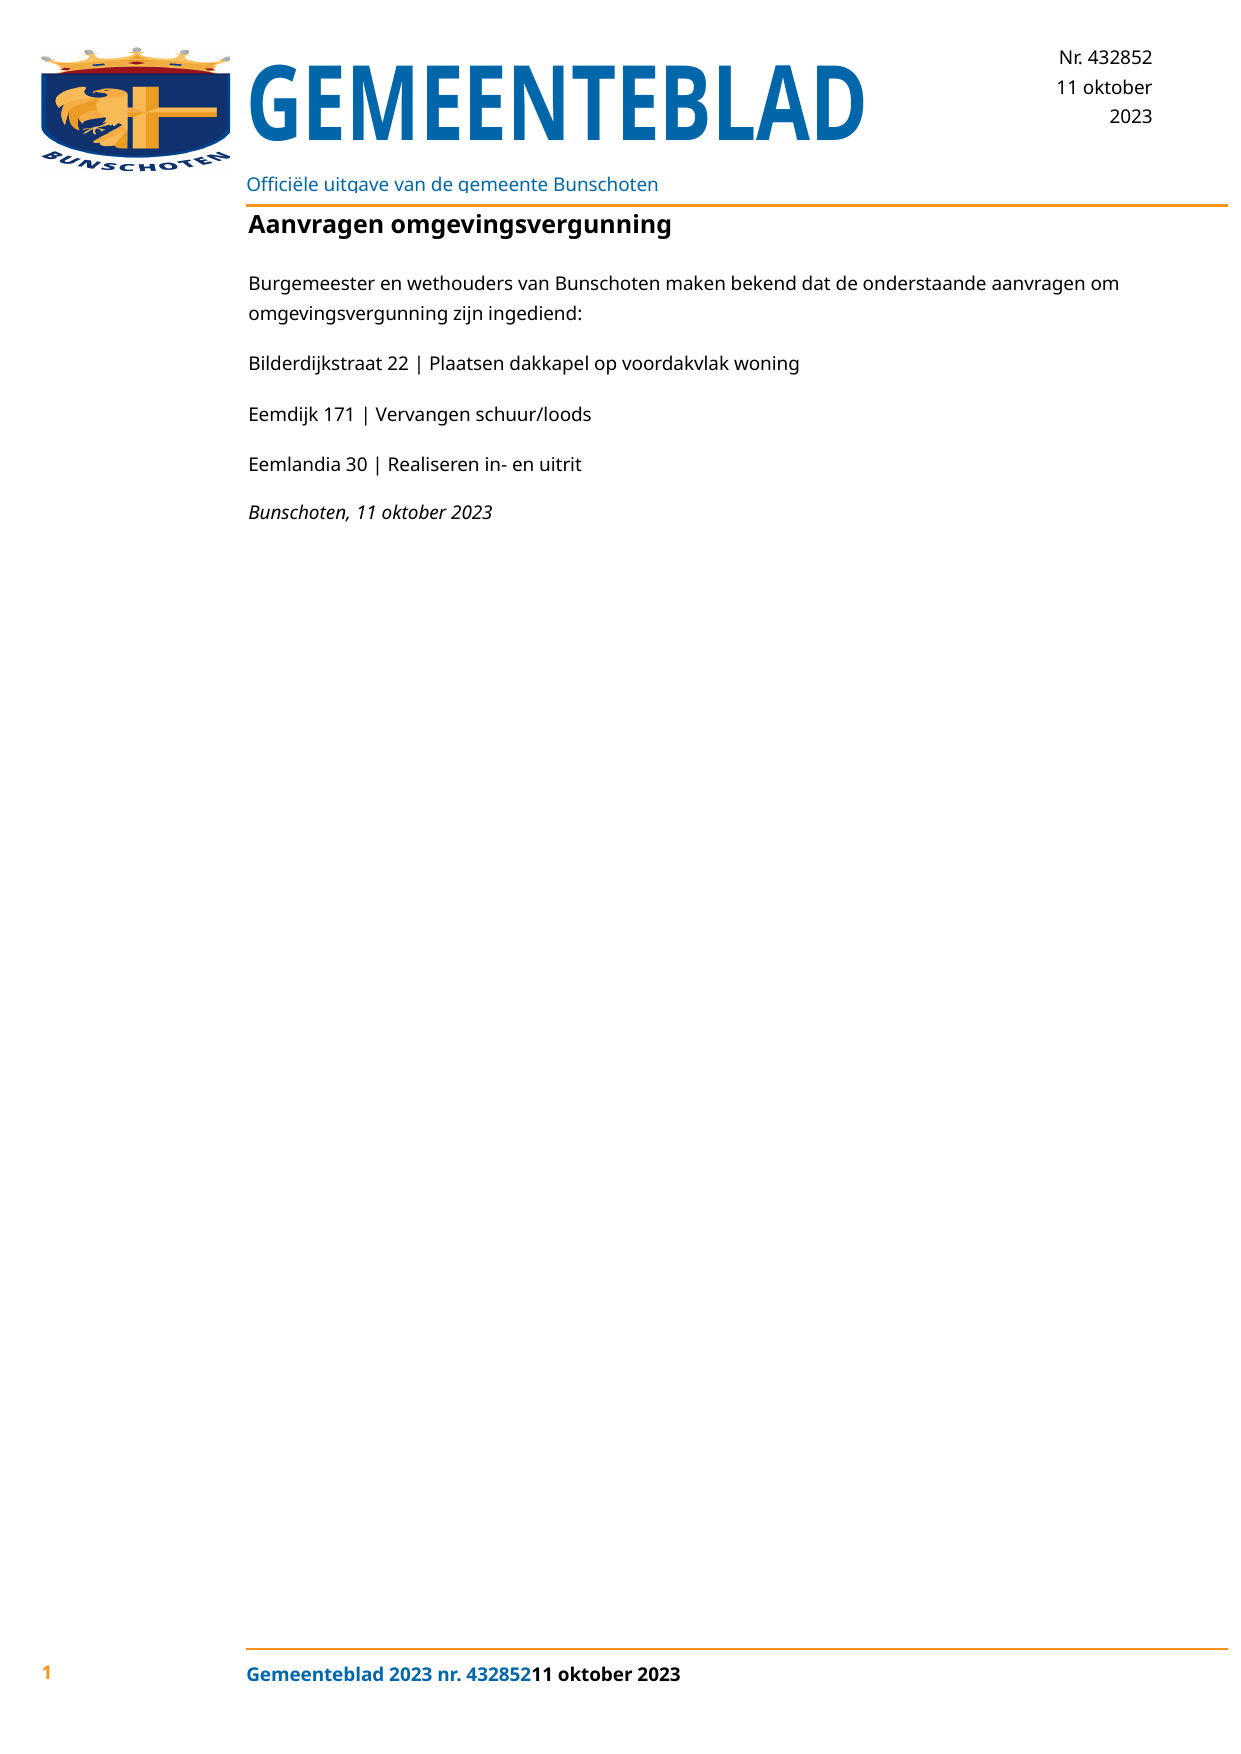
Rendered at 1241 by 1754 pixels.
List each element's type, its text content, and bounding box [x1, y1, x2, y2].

picture [41, 47, 231, 172]
text Aanvragen omgevingsvergunning [248, 207, 1152, 241]
text Burgemeester en wethouders van Bunschoten maken bekend dat de onderstaande aanvragen om omgevingsvergunning zijn ingediend: [248, 270, 1152, 326]
text Bunschoten, 11 oktober 2023 [248, 499, 1152, 525]
text Eemdijk 171 | Vervangen schuur/loods [248, 401, 1152, 426]
text Bilderdijkstraat 22 | Plaatsen dakkapel op voordakvlak woning [248, 350, 1152, 376]
text Eemlandia 30 | Realiseren in- en uitrit [248, 451, 1152, 477]
